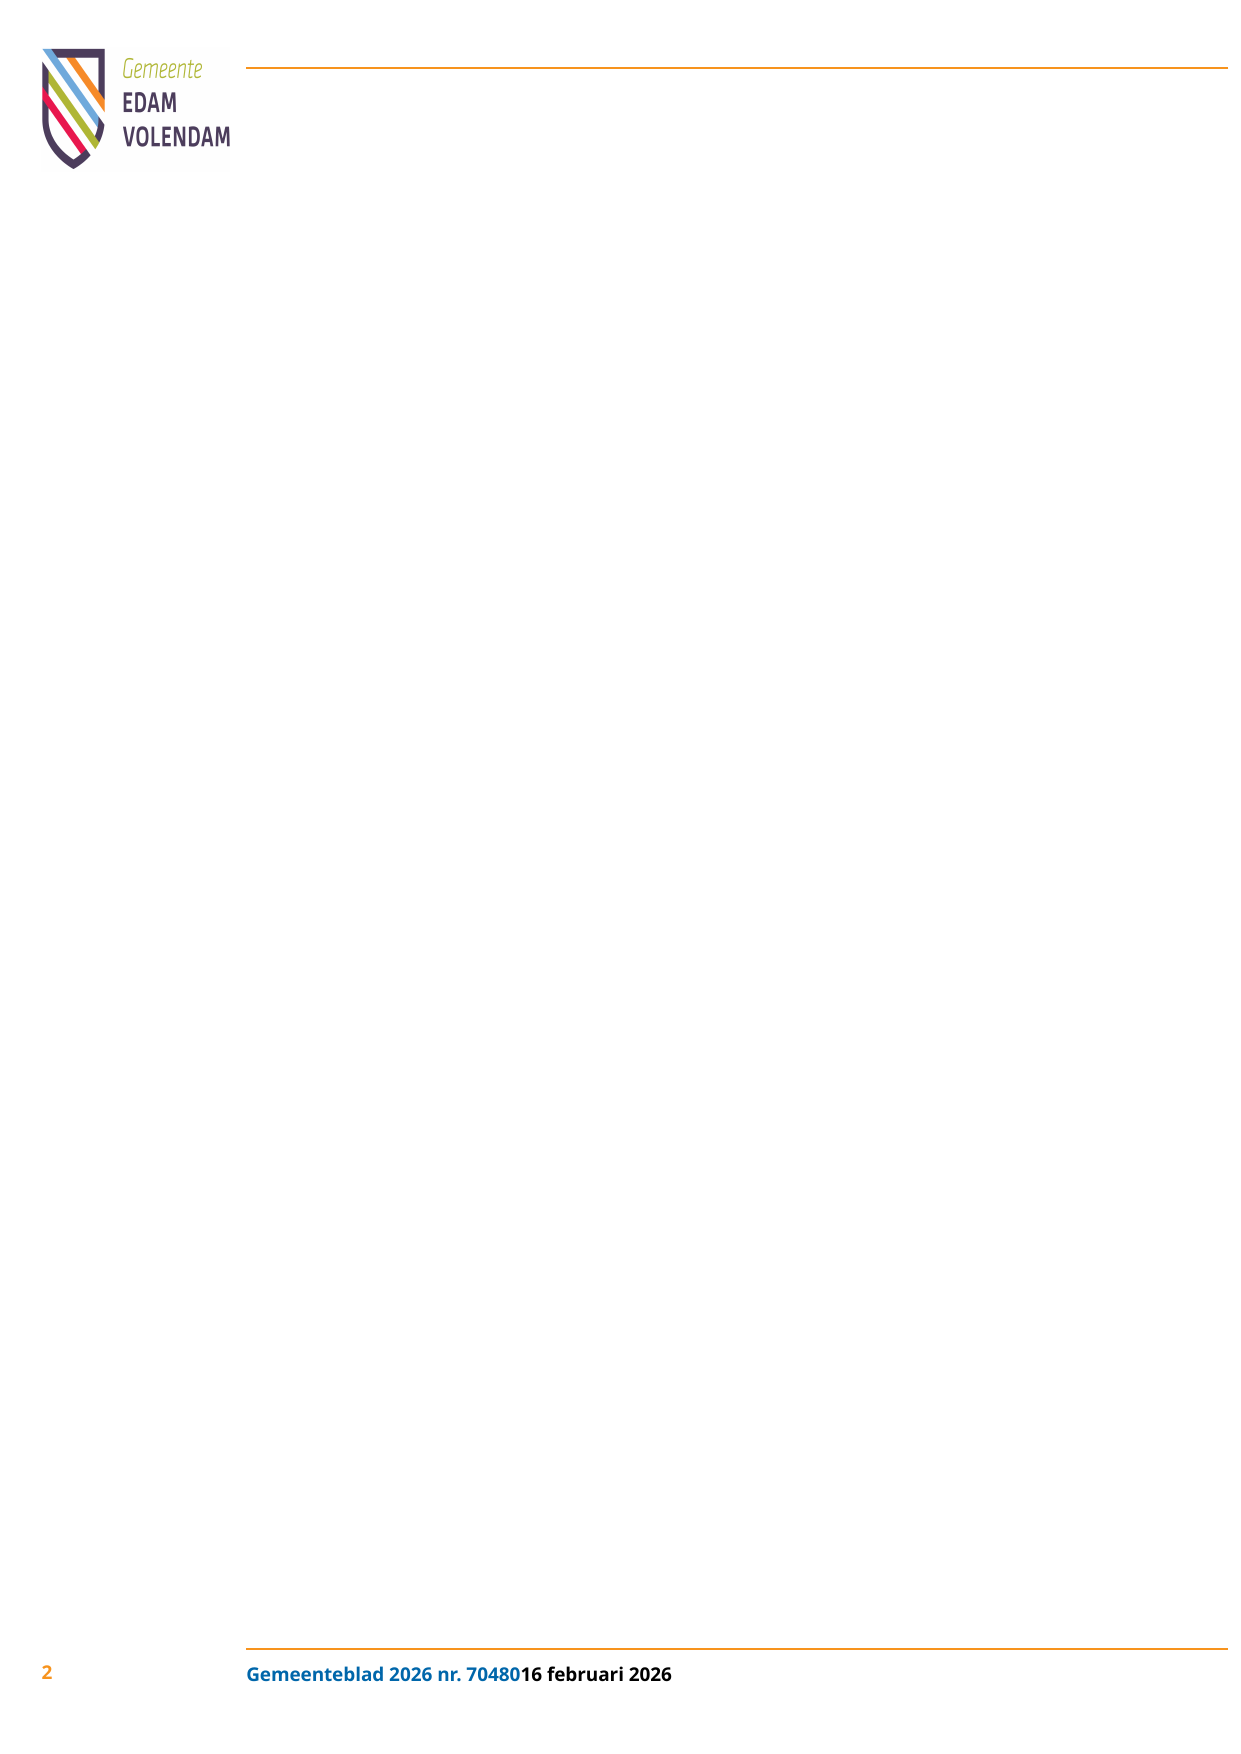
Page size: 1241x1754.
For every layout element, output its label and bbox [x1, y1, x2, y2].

picture [41, 47, 231, 172]
